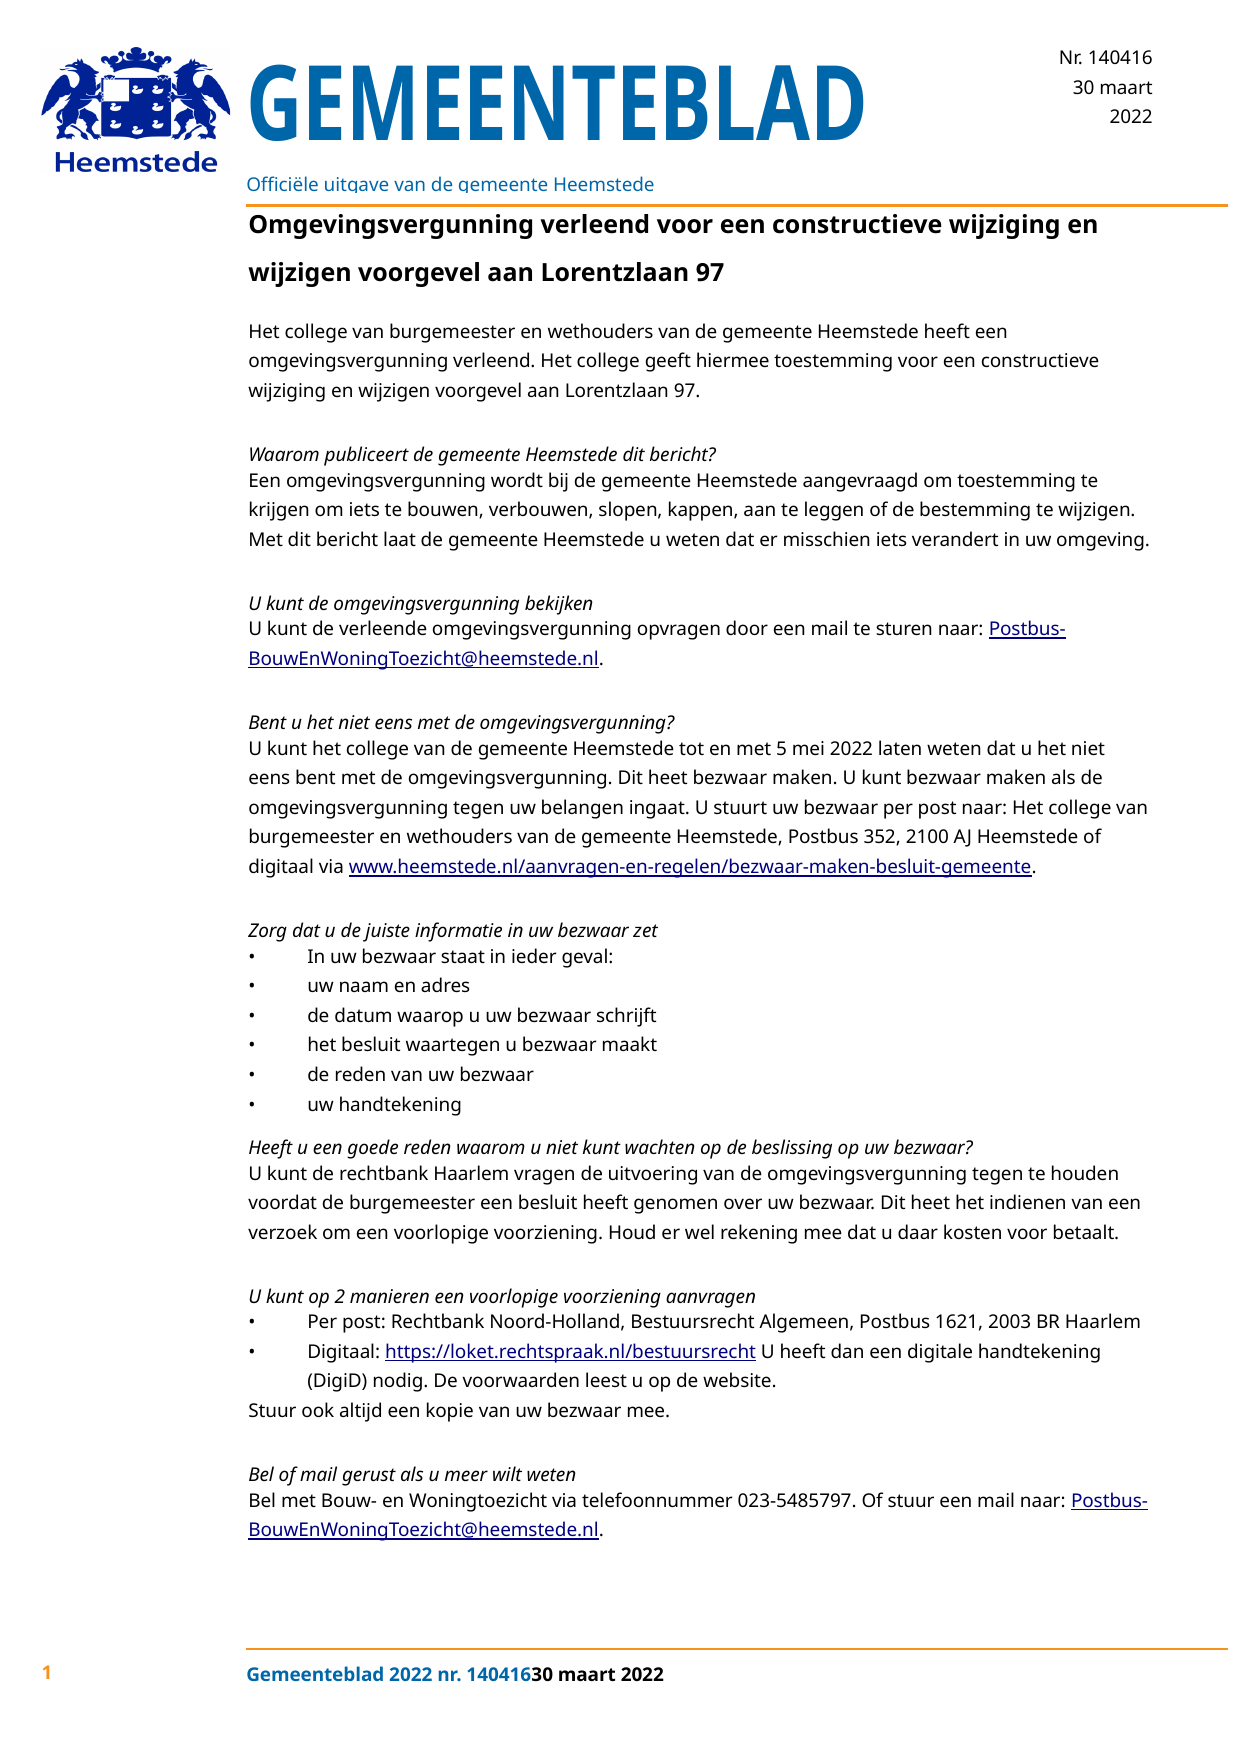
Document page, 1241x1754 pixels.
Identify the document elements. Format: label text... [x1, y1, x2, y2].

text U kunt de verleende omgevingsvergunning opvragen door een mail te sturen naar: Postbus-BouwEnWoningToezicht@heemstede.nl. [248, 616, 1152, 671]
list Digitaal: https://loket.rechtspraak.nl/bestuursrecht U heeft dan een digitale handtekening (DigiD) nodig. De voorwaarden leest u op de website. [248, 1338, 1152, 1393]
text Omgevingsvergunning verleend voor een constructieve wijziging en wijzigen voorgevel aan Lorentzlaan 97 [248, 207, 1152, 288]
list Per post: Rechtbank Noord-Holland, Bestuursrecht Algemeen, Postbus 1621, 2003 BR Haarlem [248, 1308, 1152, 1334]
list het besluit waartegen u bezwaar maakt [248, 1032, 1152, 1057]
text Heeft u een goede reden waarom u niet kunt wachten op de beslissing op uw bezwaar? [248, 1134, 1152, 1160]
text U kunt de rechtbank Haarlem vragen de uitvoering van de omgevingsvergunning tegen te houden voordat de burgemeester een besluit heeft genomen over uw bezwaar. Dit heet het indienen van een verzoek om een voorlopige voorziening. Houd er wel rekening mee dat u daar kosten voor betaalt. [248, 1160, 1152, 1244]
picture [41, 47, 231, 172]
text Een omgevingsvergunning wordt bij de gemeente Heemstede aangevraagd om toestemming te krijgen om iets te bouwen, verbouwen, slopen, kappen, aan te leggen of de bestemming te wijzigen. Met dit bericht laat de gemeente Heemstede u weten dat er misschien iets verandert in uw omgeving. [248, 467, 1152, 552]
list de reden van uw bezwaar [248, 1061, 1152, 1087]
text U kunt het college van de gemeente Heemstede tot en met 5 mei 2022 laten weten dat u het niet eens bent met de omgevingsvergunning. Dit heet bezwaar maken. U kunt bezwaar maken als de omgevingsvergunning tegen uw belangen ingaat. U stuurt uw bezwaar per post naar: Het college van burgemeester en wethouders van de gemeente Heemstede, Postbus 352, 2100 AJ Heemstede of digitaal via www.heemstede.nl/aanvragen-en-regelen/bezwaar-maken-besluit-gemeente. [248, 735, 1152, 879]
list uw naam en adres [248, 972, 1152, 998]
text Bel met Bouw- en Woningtoezicht via telefoonnummer 023-5485797. Of stuur een mail naar: Postbus-BouwEnWoningToezicht@heemstede.nl. [248, 1487, 1152, 1542]
text Stuur ook altijd een kopie van uw bezwaar mee. [248, 1397, 1152, 1423]
list In uw bezwaar staat in ieder geval: [248, 943, 1152, 969]
text U kunt de omgevingsvergunning bekijken [248, 590, 1152, 616]
list uw handtekening [248, 1091, 1152, 1117]
text Bel of mail gerust als u meer wilt weten [248, 1461, 1152, 1487]
text U kunt op 2 manieren een voorlopige voorziening aanvragen [248, 1283, 1152, 1308]
text Zorg dat u de juiste informatie in uw bezwaar zet [248, 917, 1152, 943]
text Bent u het niet eens met de omgevingsvergunning? [248, 709, 1152, 735]
text Het college van burgemeester en wethouders van de gemeente Heemstede heeft een omgevingsvergunning verleend. Het college geeft hiermee toestemming voor een constructieve wijziging en wijzigen voorgevel aan Lorentzlaan 97. [248, 318, 1152, 403]
text Waarom publiceert de gemeente Heemstede dit bericht? [248, 441, 1152, 467]
list de datum waarop u uw bezwaar schrijft [248, 1002, 1152, 1028]
